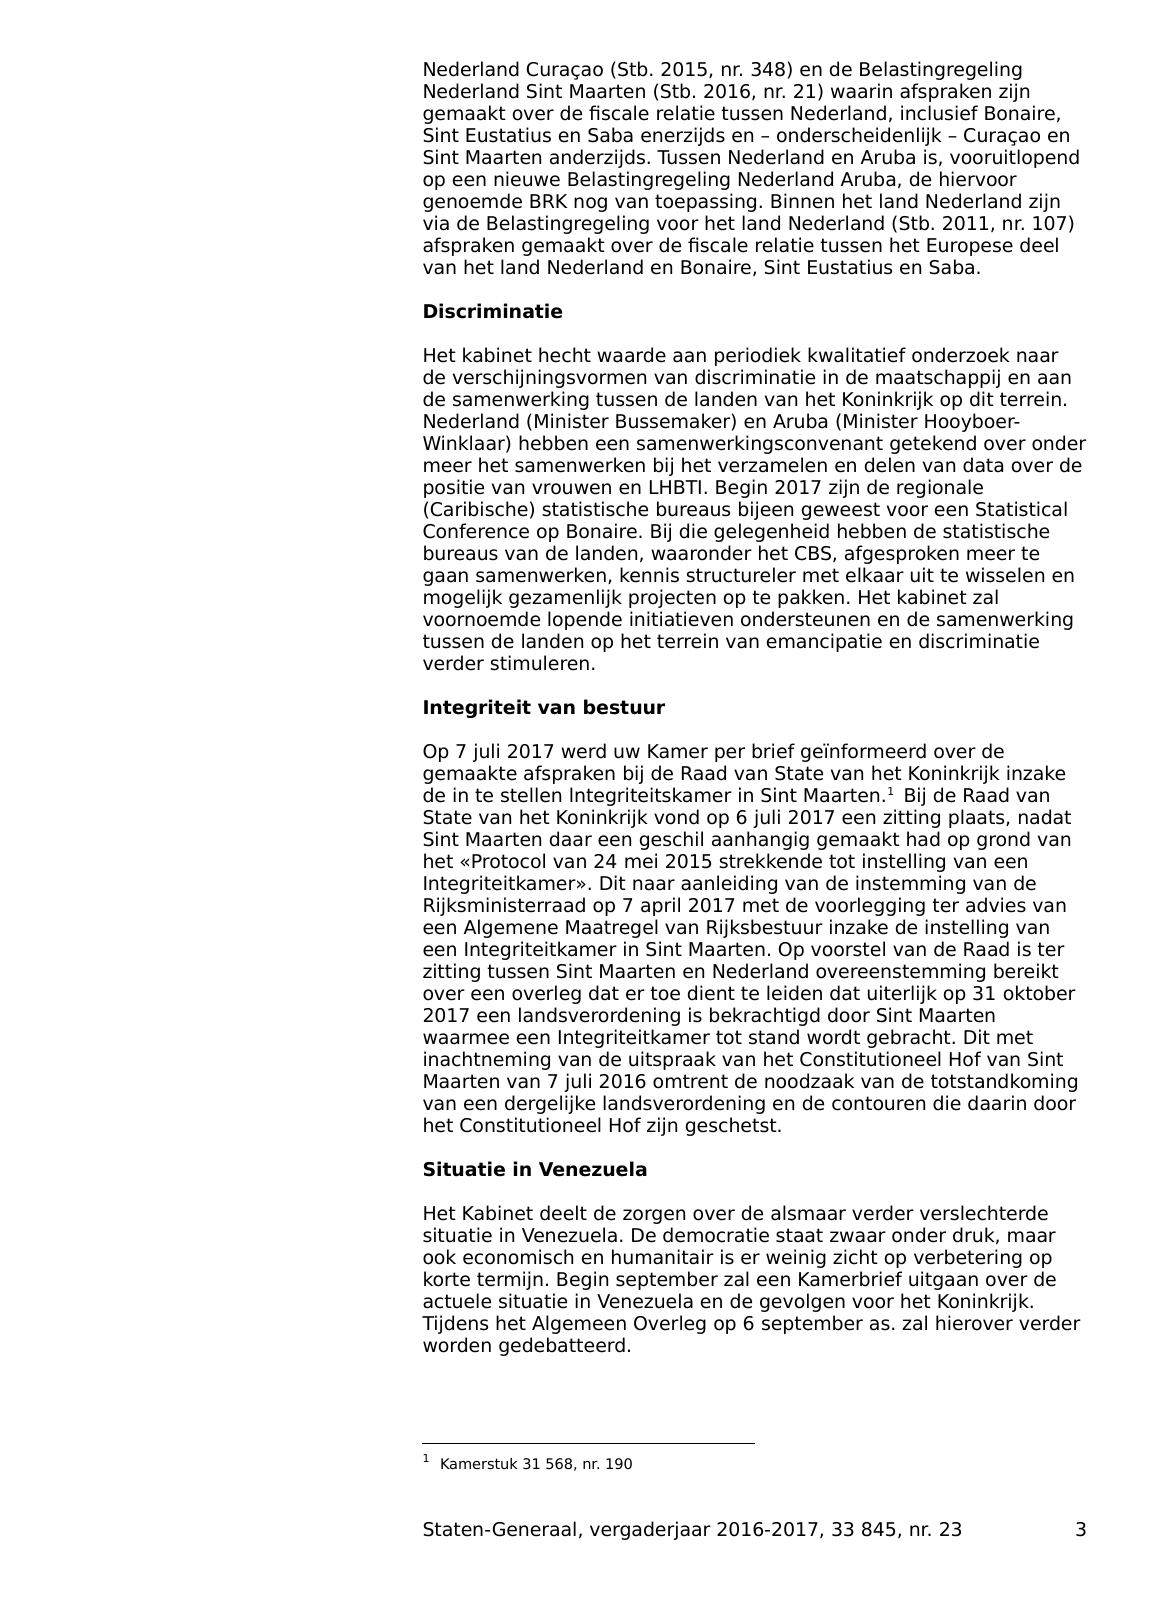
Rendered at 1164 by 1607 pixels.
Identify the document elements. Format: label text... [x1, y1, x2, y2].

subtitle Discriminatie [422, 301, 1087, 323]
text Op 7 juli 2017 werd uw Kamer per brief geïnformeerd over de gemaakte afspraken bij de Raad van State van het Koninkrijk inzake de in te stellen lntegriteitskamer in Sint Maarten. Bij de Raad van State van het Koninkrijk vond op 6 juli 2017 een zitting plaats, nadat Sint Maarten daar een geschil aanhangig gemaakt had op grond van het «Protocol van 24 mei 2015 strekkende tot instelling van een Integriteitkamer». Dit naar aanleiding van de instemming van de Rijksministerraad op 7 april 2017 met de voorlegging ter advies van een Algemene Maatregel van Rijksbestuur inzake de instelling van een Integriteitkamer in Sint Maarten. Op voorstel van de Raad is ter zitting tussen Sint Maarten en Nederland overeenstemming bereikt over een overleg dat er toe dient te leiden dat uiterlijk op 31 oktober 2017 een landsverordening is bekrachtigd door Sint Maarten waarmee een Integriteitkamer tot stand wordt gebracht. Dit met inachtneming van de uitspraak van het Constitutioneel Hof van Sint Maarten van 7 juli 2016 omtrent de noodzaak van de totstandkoming van een dergelijke landsverordening en de contouren die daarin door het Constitutioneel Hof zijn geschetst. [422, 741, 1087, 1137]
text Het Kabinet deelt de zorgen over de alsmaar verder verslechterde situatie in Venezuela. De democratie staat zwaar onder druk, maar ook economisch en humanitair is er weinig zicht op verbetering op korte termijn. Begin september zal een Kamerbrief uitgaan over de actuele situatie in Venezuela en de gevolgen voor het Koninkrijk. Tijdens het Algemeen Overleg op 6 september as. zal hierover verder worden gedebatteerd. [422, 1203, 1087, 1357]
subtitle Integriteit van bestuur [422, 697, 1087, 719]
text Kamerstuk 31 568, nr. 190 [422, 1452, 1087, 1474]
subtitle Situatie in Venezuela [422, 1159, 1087, 1181]
text Het kabinet hecht waarde aan periodiek kwalitatief onderzoek naar de verschijningsvormen van discriminatie in de maatschappij en aan de samenwerking tussen de landen van het Koninkrijk op dit terrein. Nederland (Minister Bussemaker) en Aruba (Minister Hooyboer-Winklaar) hebben een samenwerkingsconvenant getekend over onder meer het samenwerken bij het verzamelen en delen van data over de positie van vrouwen en LHBTI. Begin 2017 zijn de regionale (Caribische) statistische bureaus bijeen geweest voor een Statistical Conference op Bonaire. Bij die gelegenheid hebben de statistische bureaus van de landen, waaronder het CBS, afgesproken meer te gaan samenwerken, kennis structureler met elkaar uit te wisselen en mogelijk gezamenlijk projecten op te pakken. Het kabinet zal voornoemde lopende initiatieven ondersteunen en de samenwerking tussen de landen op het terrein van emancipatie en discriminatie verder stimuleren. [422, 345, 1087, 675]
text Nederland Curaçao (Stb. 2015, nr. 348) en de Belastingregeling Nederland Sint Maarten (Stb. 2016, nr. 21) waarin afspraken zijn gemaakt over de fiscale relatie tussen Nederland, inclusief Bonaire, Sint Eustatius en Saba enerzijds en – onderscheidenlijk – Curaçao en Sint Maarten anderzijds. Tussen Nederland en Aruba is, vooruitlopend op een nieuwe Belastingregeling Nederland Aruba, de hiervoor genoemde BRK nog van toepassing. Binnen het land Nederland zijn via de Belastingregeling voor het land Nederland (Stb. 2011, nr. 107) afspraken gemaakt over de fiscale relatie tussen het Europese deel van het land Nederland en Bonaire, Sint Eustatius en Saba. [422, 59, 1087, 279]
